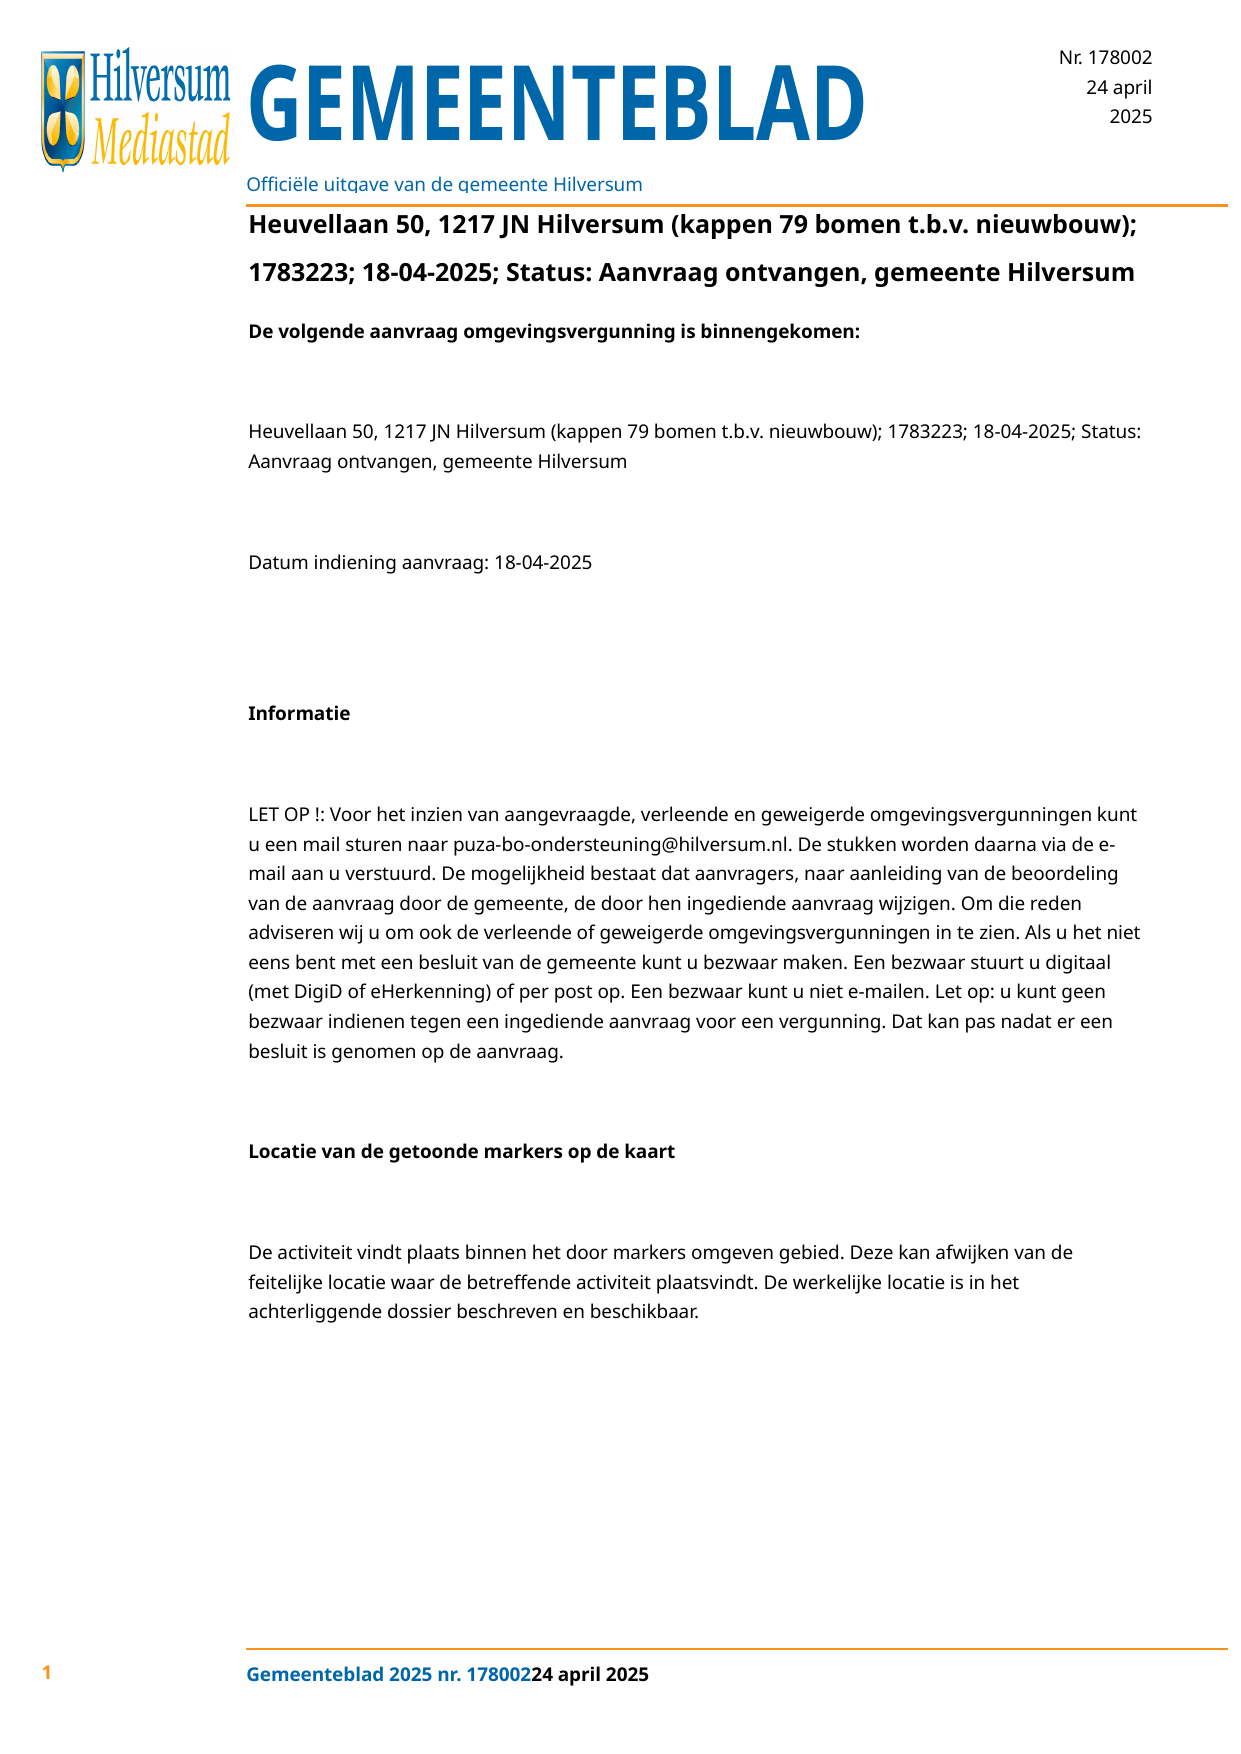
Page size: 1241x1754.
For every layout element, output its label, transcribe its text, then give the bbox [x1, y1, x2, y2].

text Datum indiening aanvraag: 18-04-2025 [248, 549, 1152, 575]
text De activiteit vindt plaats binnen het door markers omgeven gebied. Deze kan afwijken van de feitelijke locatie waar de betreffende activiteit plaatsvindt. De werkelijke locatie is in het achterliggende dossier beschreven en beschikbaar. [248, 1239, 1152, 1324]
text LET OP !: Voor het inzien van aangevraagde, verleende en geweigerde omgevingsvergunningen kunt u een mail sturen naar puza-bo-ondersteuning@hilversum.nl. De stukken worden daarna via de e-mail aan u verstuurd. De mogelijkheid bestaat dat aanvragers, naar aanleiding van de beoordeling van de aanvraag door de gemeente, de door hen ingediende aanvraag wijzigen. Om die reden adviseren wij u om ook de verleende of geweigerde omgevingsvergunningen in te zien. Als u het niet eens bent met een besluit van de gemeente kunt u bezwaar maken. Een bezwaar stuurt u digitaal (met DigiD of eHerkenning) of per post op. Een bezwaar kunt u niet e-mailen. Let op: u kunt geen bezwaar indienen tegen een ingediende aanvraag voor een vergunning. Dat kan pas nadat er een besluit is genomen op de aanvraag. [248, 801, 1152, 1064]
text Heuvellaan 50, 1217 JN Hilversum (kappen 79 bomen t.b.v. nieuwbouw); 1783223; 18-04-2025; Status: Aanvraag ontvangen, gemeente Hilversum [248, 419, 1152, 474]
text Locatie van de getoonde markers op de kaart [248, 1139, 1152, 1164]
text Informatie [248, 700, 1152, 726]
picture [41, 47, 231, 172]
text Heuvellaan 50, 1217 JN Hilversum (kappen 79 bomen t.b.v. nieuwbouw); 1783223; 18-04-2025; Status: Aanvraag ontvangen, gemeente Hilversum [248, 207, 1152, 288]
text De volgende aanvraag omgevingsvergunning is binnengekomen: [248, 318, 1152, 344]
